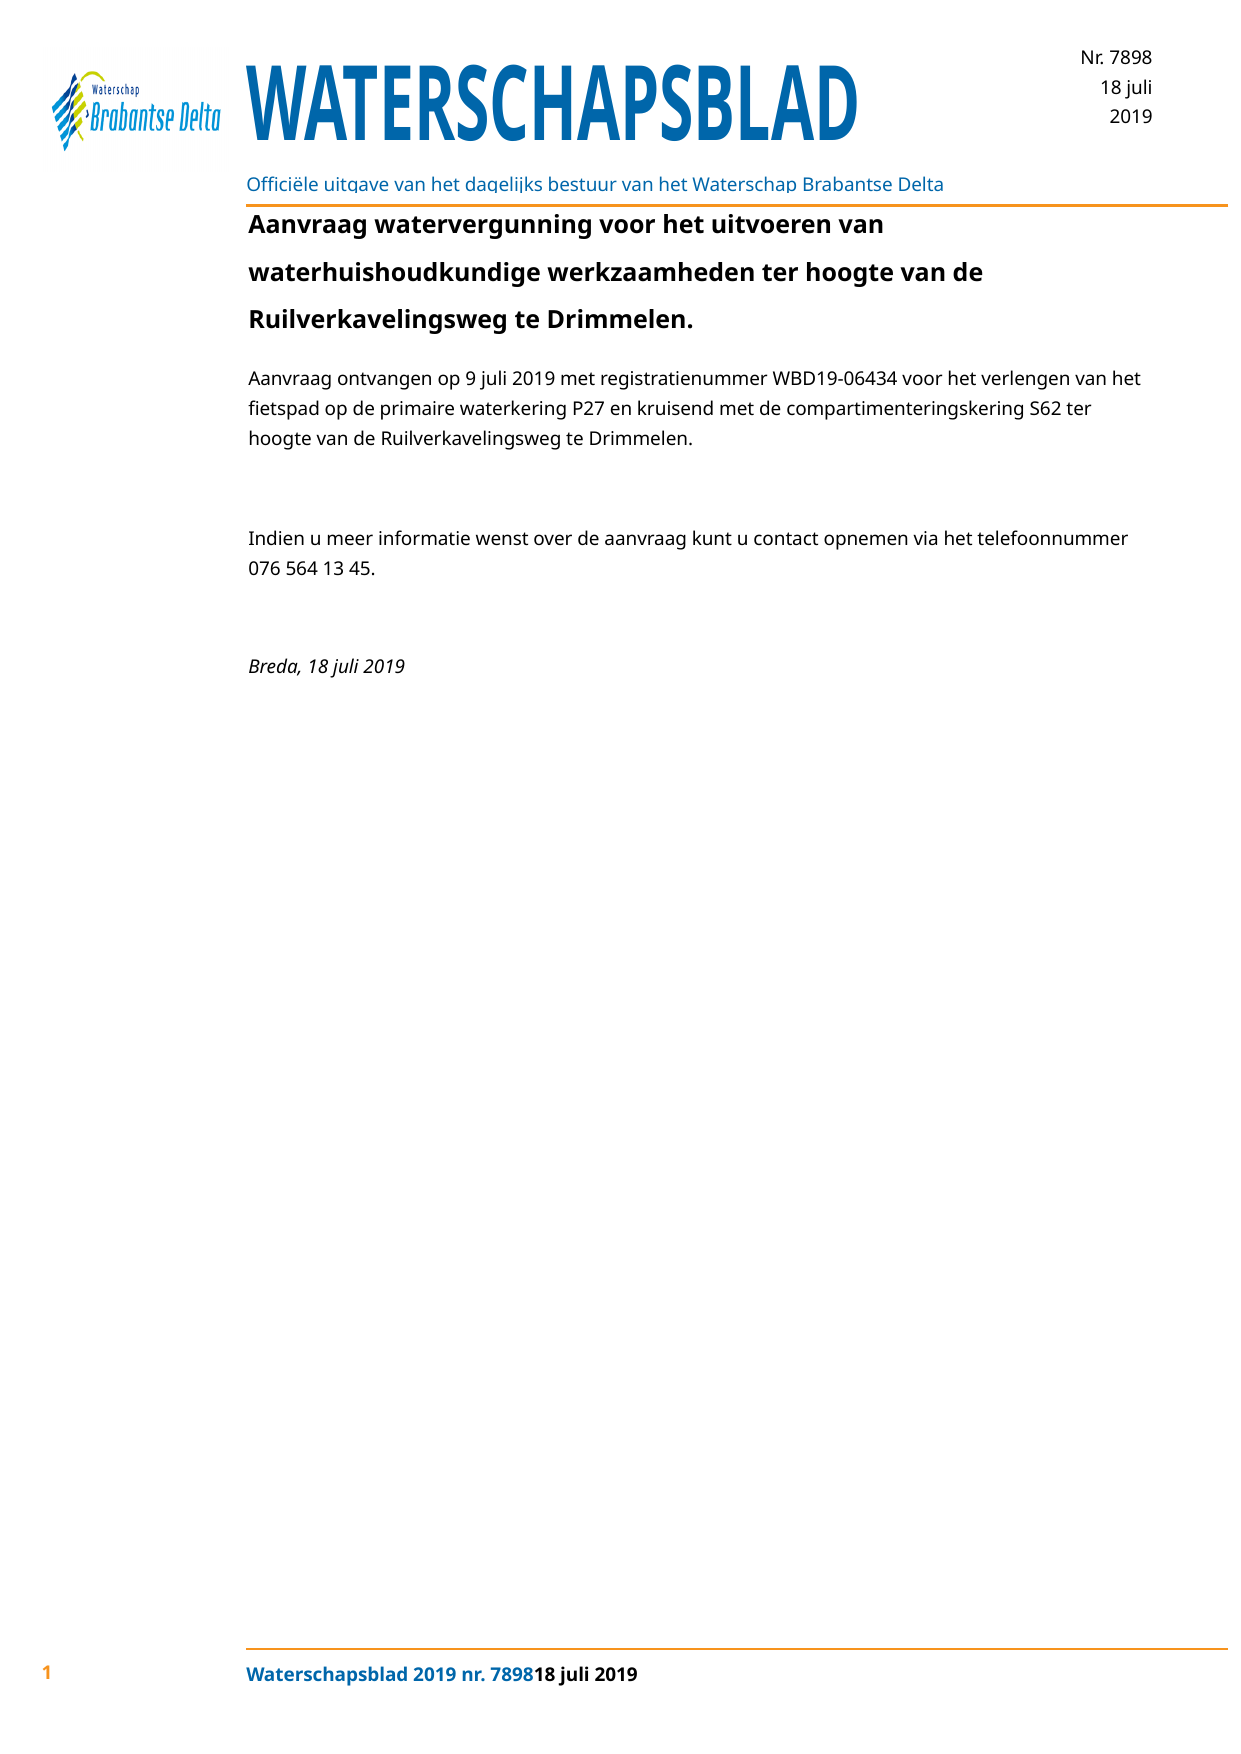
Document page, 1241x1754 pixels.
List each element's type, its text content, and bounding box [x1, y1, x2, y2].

text Indien u meer informatie wenst over de aanvraag kunt u contact opnemen via het telefoonnummer 076 564 13 45. [248, 526, 1152, 581]
text Breda, 18 juli 2019 [248, 653, 1152, 679]
text Aanvraag watervergunning voor het uitvoeren van waterhuishoudkundige werkzaamheden ter hoogte van de Ruilverkavelingsweg te Drimmelen. [248, 207, 1152, 336]
picture [41, 47, 231, 172]
text Aanvraag ontvangen op 9 juli 2019 met registratienummer WBD19-06434 voor het verlengen van het fietspad op de primaire waterkering P27 en kruisend met de compartimenteringskering S62 ter hoogte van de Ruilverkavelingsweg te Drimmelen. [248, 366, 1152, 450]
